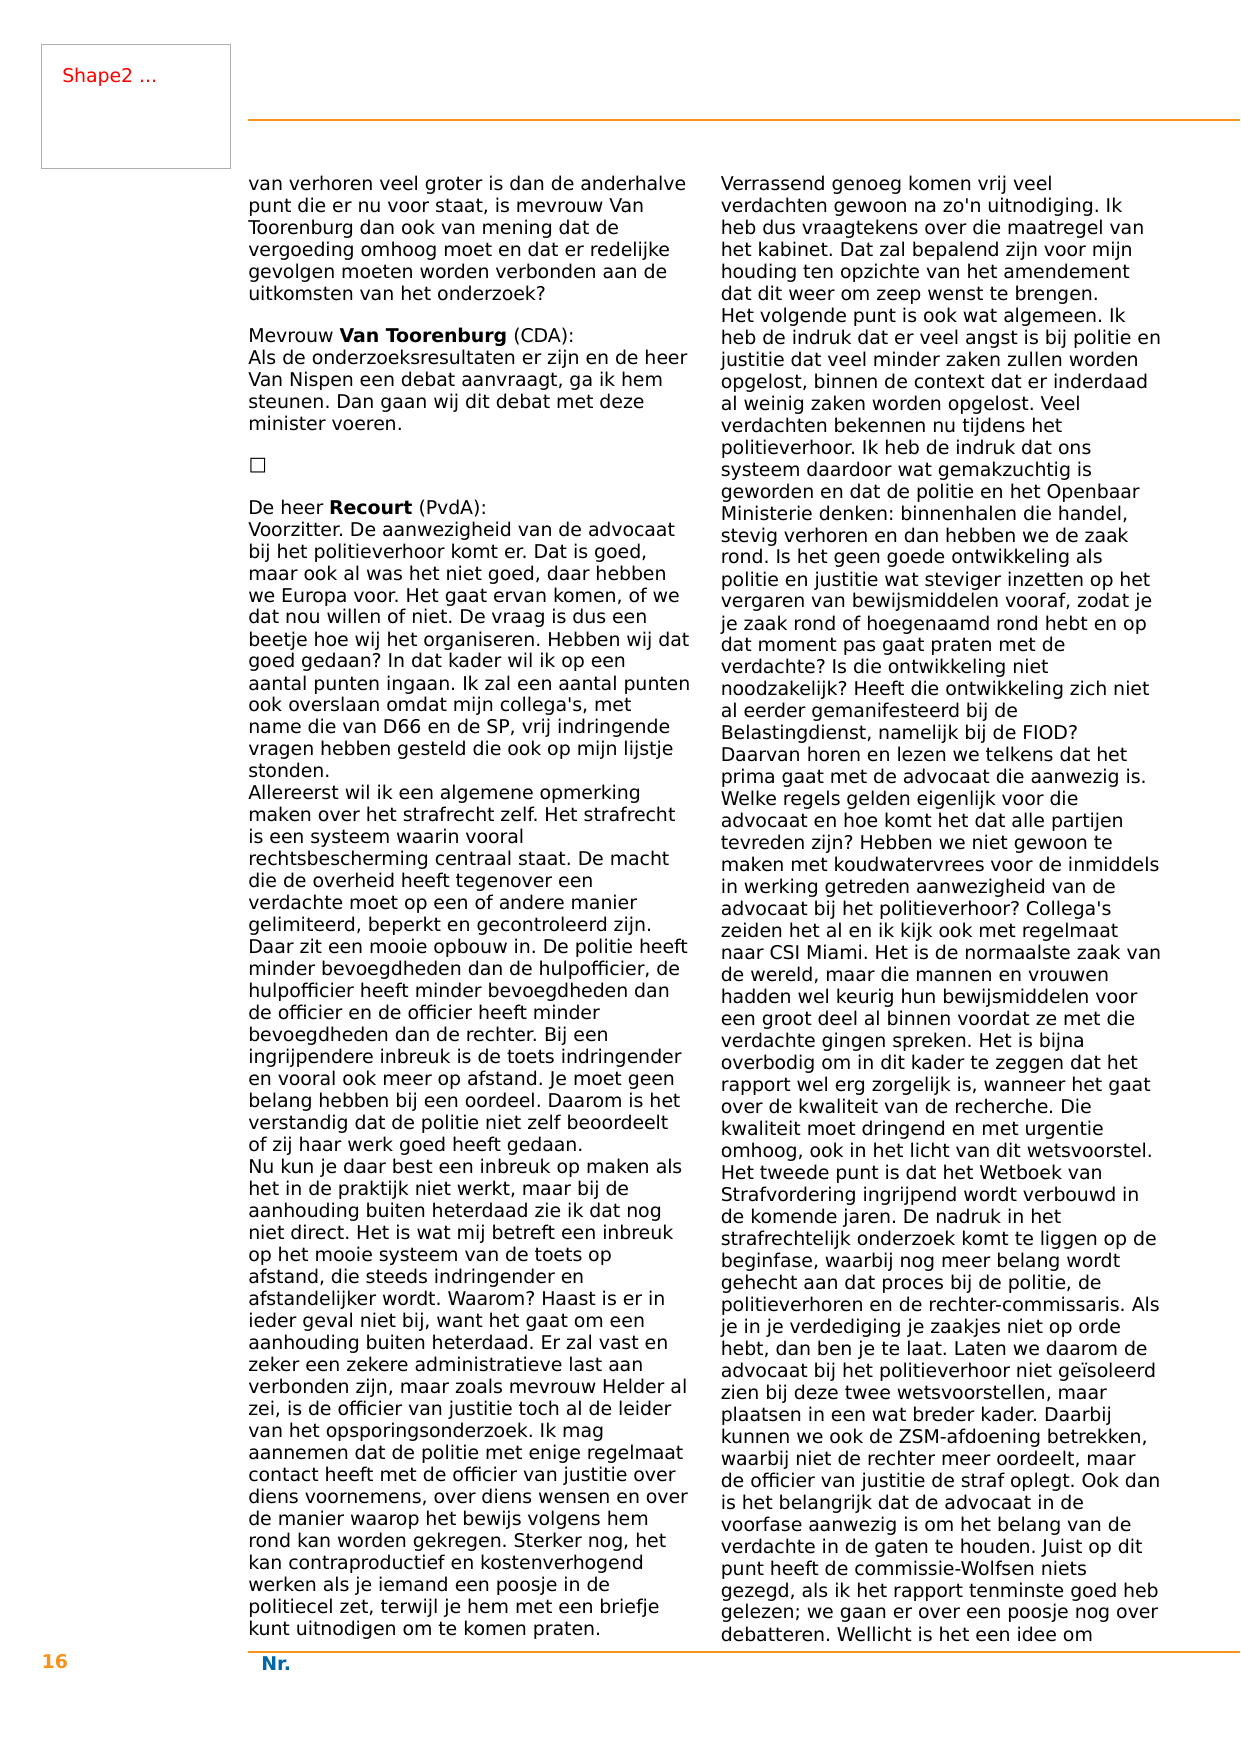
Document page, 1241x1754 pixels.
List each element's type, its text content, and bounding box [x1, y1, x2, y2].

text Mevrouw Van Toorenburg (CDA): [248, 325, 691, 347]
text Het volgende punt is ook wat algemeen. Ik heb de indruk dat er veel angst is bij politie en justitie dat veel minder zaken zullen worden opgelost, binnen de context dat er inderdaad al weinig zaken worden opgelost. Veel verdachten bekennen nu tijdens het politieverhoor. Ik heb de indruk dat ons systeem daardoor wat gemakzuchtig is geworden en dat de politie en het Openbaar Ministerie denken: binnenhalen die handel, stevig verhoren en dan hebben we de zaak rond. Is het geen goede ontwikkeling als politie en justitie wat steviger inzetten op het vergaren van bewijsmiddelen vooraf, zodat je je zaak rond of hoegenaamd rond hebt en op dat moment pas gaat praten met de verdachte? Is die ontwikkeling niet noodzakelijk? Heeft die ontwikkeling zich niet al eerder gemanifesteerd bij de Belastingdienst, namelijk bij de FIOD? Daarvan horen en lezen we telkens dat het prima gaat met de advocaat die aanwezig is. Welke regels gelden eigenlijk voor die advocaat en hoe komt het dat alle partijen tevreden zijn? Hebben we niet gewoon te maken met koudwatervrees voor de inmiddels in werking getreden aanwezigheid van de advocaat bij het politieverhoor? Collega's zeiden het al en ik kijk ook met regelmaat naar CSI Miami. Het is de normaalste zaak van de wereld, maar die mannen en vrouwen hadden wel keurig hun bewijsmiddelen voor een groot deel al binnen voordat ze met die verdachte gingen spreken. Het is bijna overbodig om in dit kader te zeggen dat het rapport wel erg zorgelijk is, wanneer het gaat over de kwaliteit van de recherche. Die kwaliteit moet dringend en met urgentie omhoog, ook in het licht van dit wetsvoorstel. [721, 305, 1163, 1162]
text Het tweede punt is dat het Wetboek van Strafvordering ingrijpend wordt verbouwd in de komende jaren. De nadruk in het strafrechtelijk onderzoek komt te liggen op de beginfase, waarbij nog meer belang wordt gehecht aan dat proces bij de politie, de politieverhoren en de rechter-commissaris. Als je in je verdediging je zaakjes niet op orde hebt, dan ben je te laat. Laten we daarom de advocaat bij het politieverhoor niet geïsoleerd zien bij deze twee wetsvoorstellen, maar plaatsen in een wat breder kader. Daarbij kunnen we ook de ZSM-afdoening betrekken, waarbij niet de rechter meer oordeelt, maar de officier van justitie de straf oplegt. Ook dan is het belangrijk dat de advocaat in de voorfase aanwezig is om het belang van de verdachte in de gaten te houden. Juist op dit punt heeft de commissie-Wolfsen niets gezegd, als ik het rapport tenminste goed heb gelezen; we gaan er over een poosje nog over debatteren. Wellicht is het een idee om [721, 1162, 1163, 1645]
text Verrassend genoeg komen vrij veel verdachten gewoon na zo'n uitnodiging. Ik heb dus vraagtekens over die maatregel van het kabinet. Dat zal bepalend zijn voor mijn houding ten opzichte van het amendement dat dit weer om zeep wenst te brengen. [721, 173, 1163, 305]
text Allereerst wil ik een algemene opmerking maken over het strafrecht zelf. Het strafrecht is een systeem waarin vooral rechtsbescherming centraal staat. De macht die de overheid heeft tegenover een verdachte moet op een of andere manier gelimiteerd, beperkt en gecontroleerd zijn. Daar zit een mooie opbouw in. De politie heeft minder bevoegdheden dan de hulpofficier, de hulpofficier heeft minder bevoegdheden dan de officier en de officier heeft minder bevoegdheden dan de rechter. Bij een ingrijpendere inbreuk is de toets indringender en vooral ook meer op afstand. Je moet geen belang hebben bij een oordeel. Daarom is het verstandig dat de politie niet zelf beoordeelt of zij haar werk goed heeft gedaan. [248, 782, 691, 1156]
text Voorzitter. De aanwezigheid van de advocaat bij het politieverhoor komt er. Dat is goed, maar ook al was het niet goed, daar hebben we Europa voor. Het gaat ervan komen, of we dat nou willen of niet. De vraag is dus een beetje hoe wij het organiseren. Hebben wij dat goed gedaan? In dat kader wil ik op een aantal punten ingaan. Ik zal een aantal punten ook overslaan omdat mijn collega's, met name die van D66 en de SP, vrij indringende vragen hebben gesteld die ook op mijn lijstje stonden. [248, 518, 691, 782]
text De heer Recourt (PvdA): [248, 497, 691, 518]
text ⬜ [248, 454, 691, 477]
text Nu kun je daar best een inbreuk op maken als het in de praktijk niet werkt, maar bij de aanhouding buiten heterdaad zie ik dat nog niet direct. Het is wat mij betreft een inbreuk op het mooie systeem van de toets op afstand, die steeds indringender en afstandelijker wordt. Waarom? Haast is er in ieder geval niet bij, want het gaat om een aanhouding buiten heterdaad. Er zal vast en zeker een zekere administratieve last aan verbonden zijn, maar zoals mevrouw Helder al zei, is de officier van justitie toch al de leider van het opsporingsonderzoek. Ik mag aannemen dat de politie met enige regelmaat contact heeft met de officier van justitie over diens voornemens, over diens wensen en over de manier waarop het bewijs volgens hem rond kan worden gekregen. Sterker nog, het kan contraproductief en kostenverhogend werken als je iemand een poosje in de politiecel zet, terwijl je hem met een briefje kunt uitnodigen om te komen praten. [248, 1156, 691, 1639]
text Als de onderzoeksresultaten er zijn en de heer Van Nispen een debat aanvraagt, ga ik hem steunen. Dan gaan wij dit debat met deze minister voeren. [248, 347, 691, 434]
text van verhoren veel groter is dan de anderhalve punt die er nu voor staat, is mevrouw Van Toorenburg dan ook van mening dat de vergoeding omhoog moet en dat er redelijke gevolgen moeten worden verbonden aan de uitkomsten van het onderzoek? [248, 173, 691, 305]
